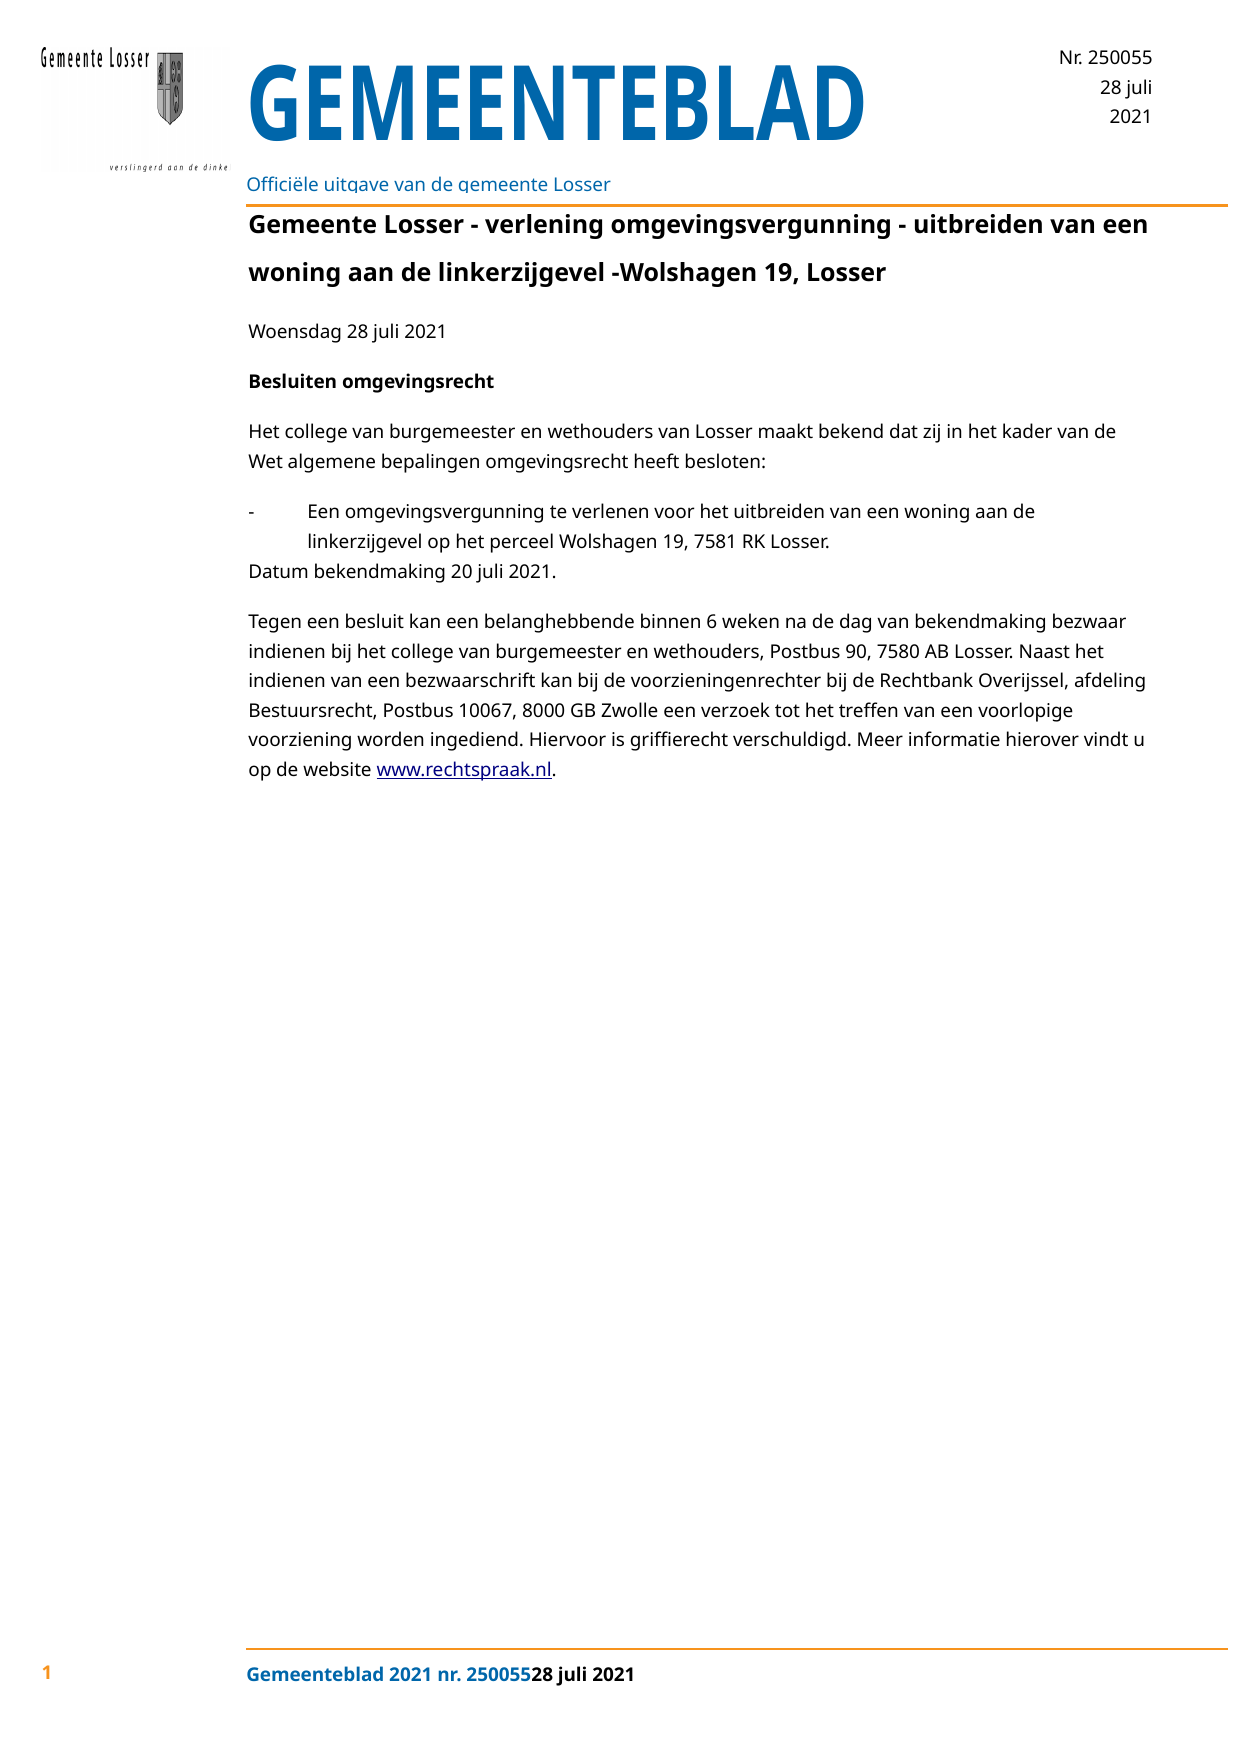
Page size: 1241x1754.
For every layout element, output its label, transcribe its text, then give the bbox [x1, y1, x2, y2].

text Datum bekendmaking 20 juli 2021. [248, 558, 1152, 584]
text Woensdag 28 juli 2021 [248, 318, 1152, 344]
text Tegen een besluit kan een belanghebbende binnen 6 weken na de dag van bekendmaking bezwaar indienen bij het college van burgemeester en wethouders, Postbus 90, 7580 AB Losser. Naast het indienen van een bezwaarschrift kan bij de voorzieningenrechter bij de Rechtbank Overijssel, afdeling Bestuursrecht, Postbus 10067, 8000 GB Zwolle een verzoek tot het treffen van een voorlopige voorziening worden ingediend. Hiervoor is griffierecht verschuldigd. Meer informatie hierover vindt u op de website www.rechtspraak.nl. [248, 608, 1152, 782]
text Besluiten omgevingsrecht [248, 368, 1152, 394]
picture [41, 47, 231, 172]
list Een omgevingsvergunning te verlenen voor het uitbreiden van een woning aan de linkerzijgevel op het perceel Wolshagen 19, 7581 RK Losser. [248, 499, 1152, 554]
text Gemeente Losser - verlening omgevingsvergunning - uitbreiden van een woning aan de linkerzijgevel -Wolshagen 19, Losser [248, 207, 1152, 288]
text Het college van burgemeester en wethouders van Losser maakt bekend dat zij in het kader van de Wet algemene bepalingen omgevingsrecht heeft besloten: [248, 419, 1152, 474]
